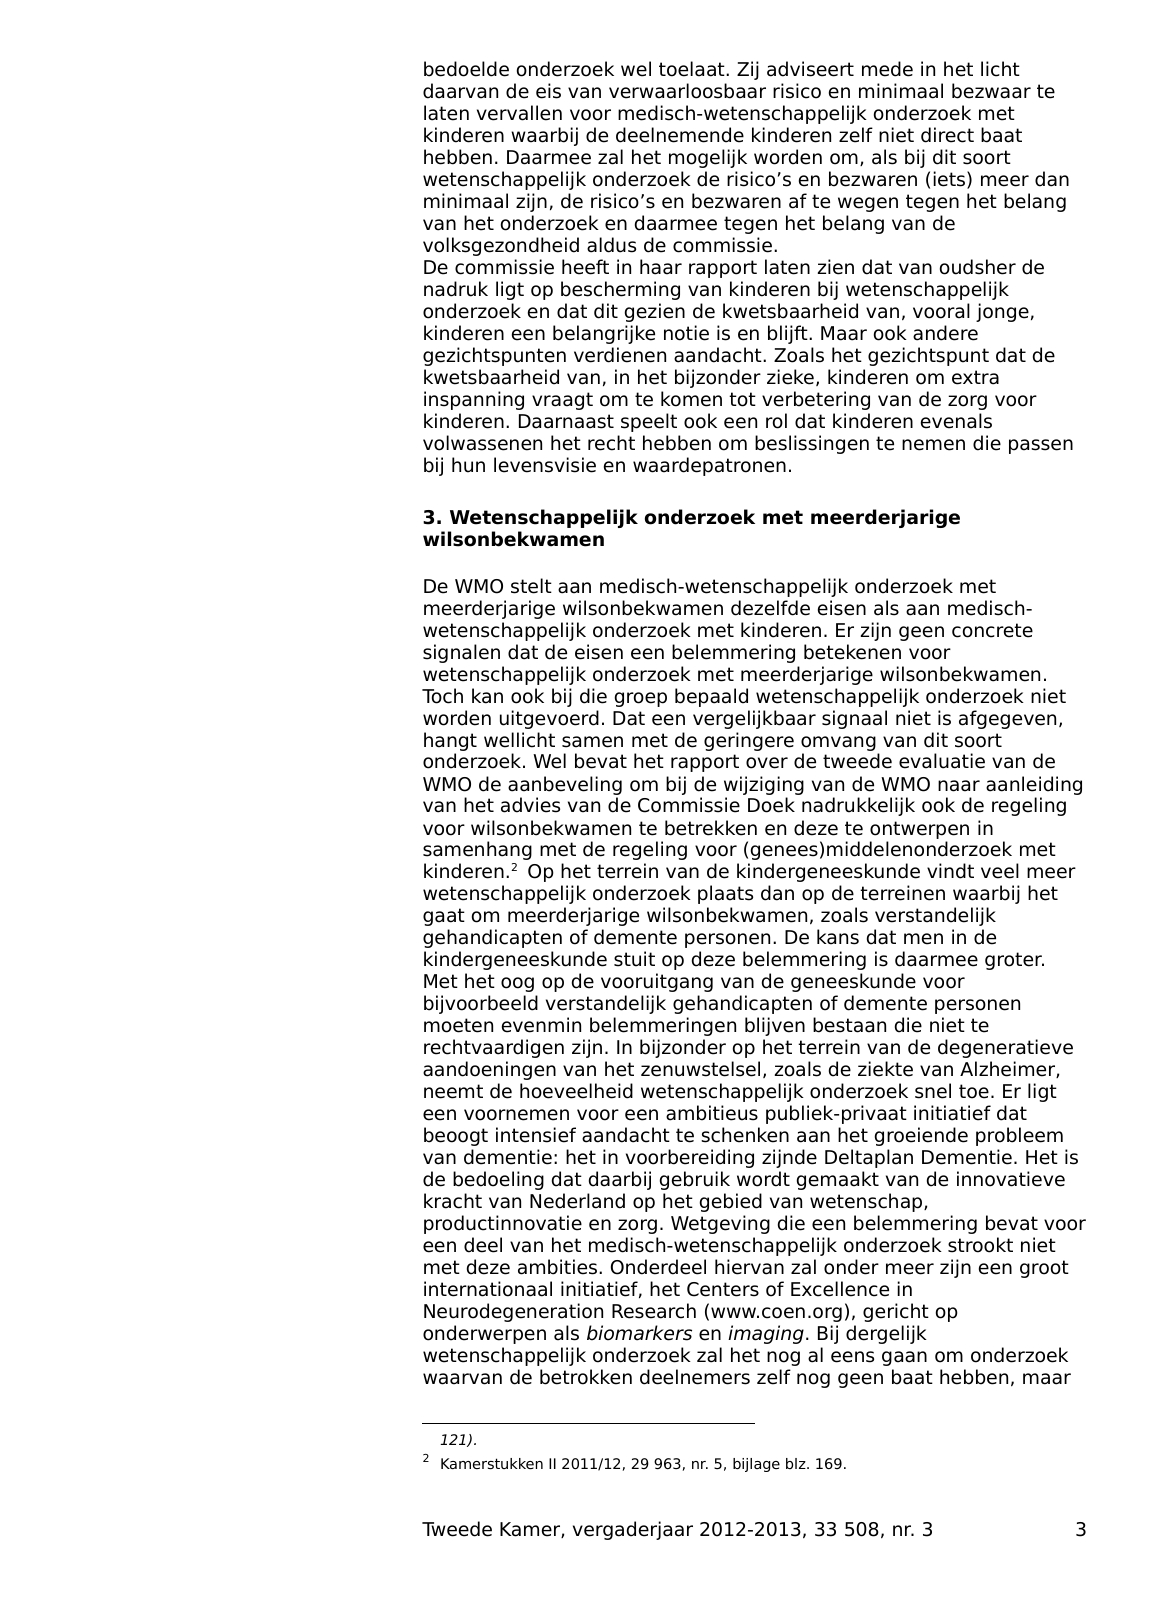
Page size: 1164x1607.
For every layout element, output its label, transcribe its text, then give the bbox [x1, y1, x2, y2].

text 121). [422, 1432, 1087, 1449]
subtitle 3. Wetenschappelijk onderzoek met meerderjarige wilsonbekwamen [422, 507, 1087, 551]
text bedoelde onderzoek wel toelaat. Zij adviseert mede in het licht daarvan de eis van verwaarloosbaar risico en minimaal bezwaar te laten vervallen voor medisch-wetenschappelijk onderzoek met kinderen waarbij de deelnemende kinderen zelf niet direct baat hebben. Daarmee zal het mogelijk worden om, als bij dit soort wetenschappelijk onderzoek de risico’s en bezwaren (iets) meer dan minimaal zijn, de risico’s en bezwaren af te wegen tegen het belang van het onderzoek en daarmee tegen het belang van de volksgezondheid aldus de commissie. [422, 59, 1087, 257]
text De commissie heeft in haar rapport laten zien dat van oudsher de nadruk ligt op bescherming van kinderen bij wetenschappelijk onderzoek en dat dit gezien de kwetsbaarheid van, vooral jonge, kinderen een belangrijke notie is en blijft. Maar ook andere gezichtspunten verdienen aandacht. Zoals het gezichtspunt dat de kwetsbaarheid van, in het bijzonder zieke, kinderen om extra inspanning vraagt om te komen tot verbetering van de zorg voor kinderen. Daarnaast speelt ook een rol dat kinderen evenals volwassenen het recht hebben om beslissingen te nemen die passen bij hun levensvisie en waardepatronen. [422, 257, 1087, 477]
text De WMO stelt aan medisch-wetenschappelijk onderzoek met meerderjarige wilsonbekwamen dezelfde eisen als aan medisch-wetenschappelijk onderzoek met kinderen. Er zijn geen concrete signalen dat de eisen een belemmering betekenen voor wetenschappelijk onderzoek met meerderjarige wilsonbekwamen. Toch kan ook bij die groep bepaald wetenschappelijk onderzoek niet worden uitgevoerd. Dat een vergelijkbaar signaal niet is afgegeven, hangt wellicht samen met de geringere omvang van dit soort onderzoek. Wel bevat het rapport over de tweede evaluatie van de WMO de aanbeveling om bij de wijziging van de WMO naar aanleiding van het advies van de Commissie Doek nadrukkelijk ook de regeling voor wilsonbekwamen te betrekken en deze te ontwerpen in samenhang met de regeling voor (genees)middelenonderzoek met kinderen. Op het terrein van de kindergeneeskunde vindt veel meer wetenschappelijk onderzoek plaats dan op de terreinen waarbij het gaat om meerderjarige wilsonbekwamen, zoals verstandelijk gehandicapten of demente personen. De kans dat men in de kindergeneeskunde stuit op deze belemmering is daarmee groter. Met het oog op de vooruitgang van de geneeskunde voor bijvoorbeeld verstandelijk gehandicapten of demente personen moeten evenmin belemmeringen blijven bestaan die niet te rechtvaardigen zijn. In bijzonder op het terrein van de degeneratieve aandoeningen van het zenuwstelsel, zoals de ziekte van Alzheimer, neemt de hoeveelheid wetenschappelijk onderzoek snel toe. Er ligt een voornemen voor een ambitieus publiek-privaat initiatief dat beoogt intensief aandacht te schenken aan het groeiende probleem van dementie: het in voorbereiding zijnde Deltaplan Dementie. Het is de bedoeling dat daarbij gebruik wordt gemaakt van de innovatieve kracht van Nederland op het gebied van wetenschap, productinnovatie en zorg. Wetgeving die een belemmering bevat voor een deel van het medisch-wetenschappelijk onderzoek strookt niet met deze ambities. Onderdeel hiervan zal onder meer zijn een groot internationaal initiatief, het Centers of Excellence in Neurodegeneration Research (www.coen.org), gericht op onderwerpen als biomarkers en imaging. Bij dergelijk wetenschappelijk onderzoek zal het nog al eens gaan om onderzoek waarvan de betrokken deelnemers zelf nog geen baat hebben, maar [422, 576, 1087, 1389]
text Kamerstukken II 2011/12, 29 963, nr. 5, bijlage blz. 169. [422, 1452, 1087, 1474]
